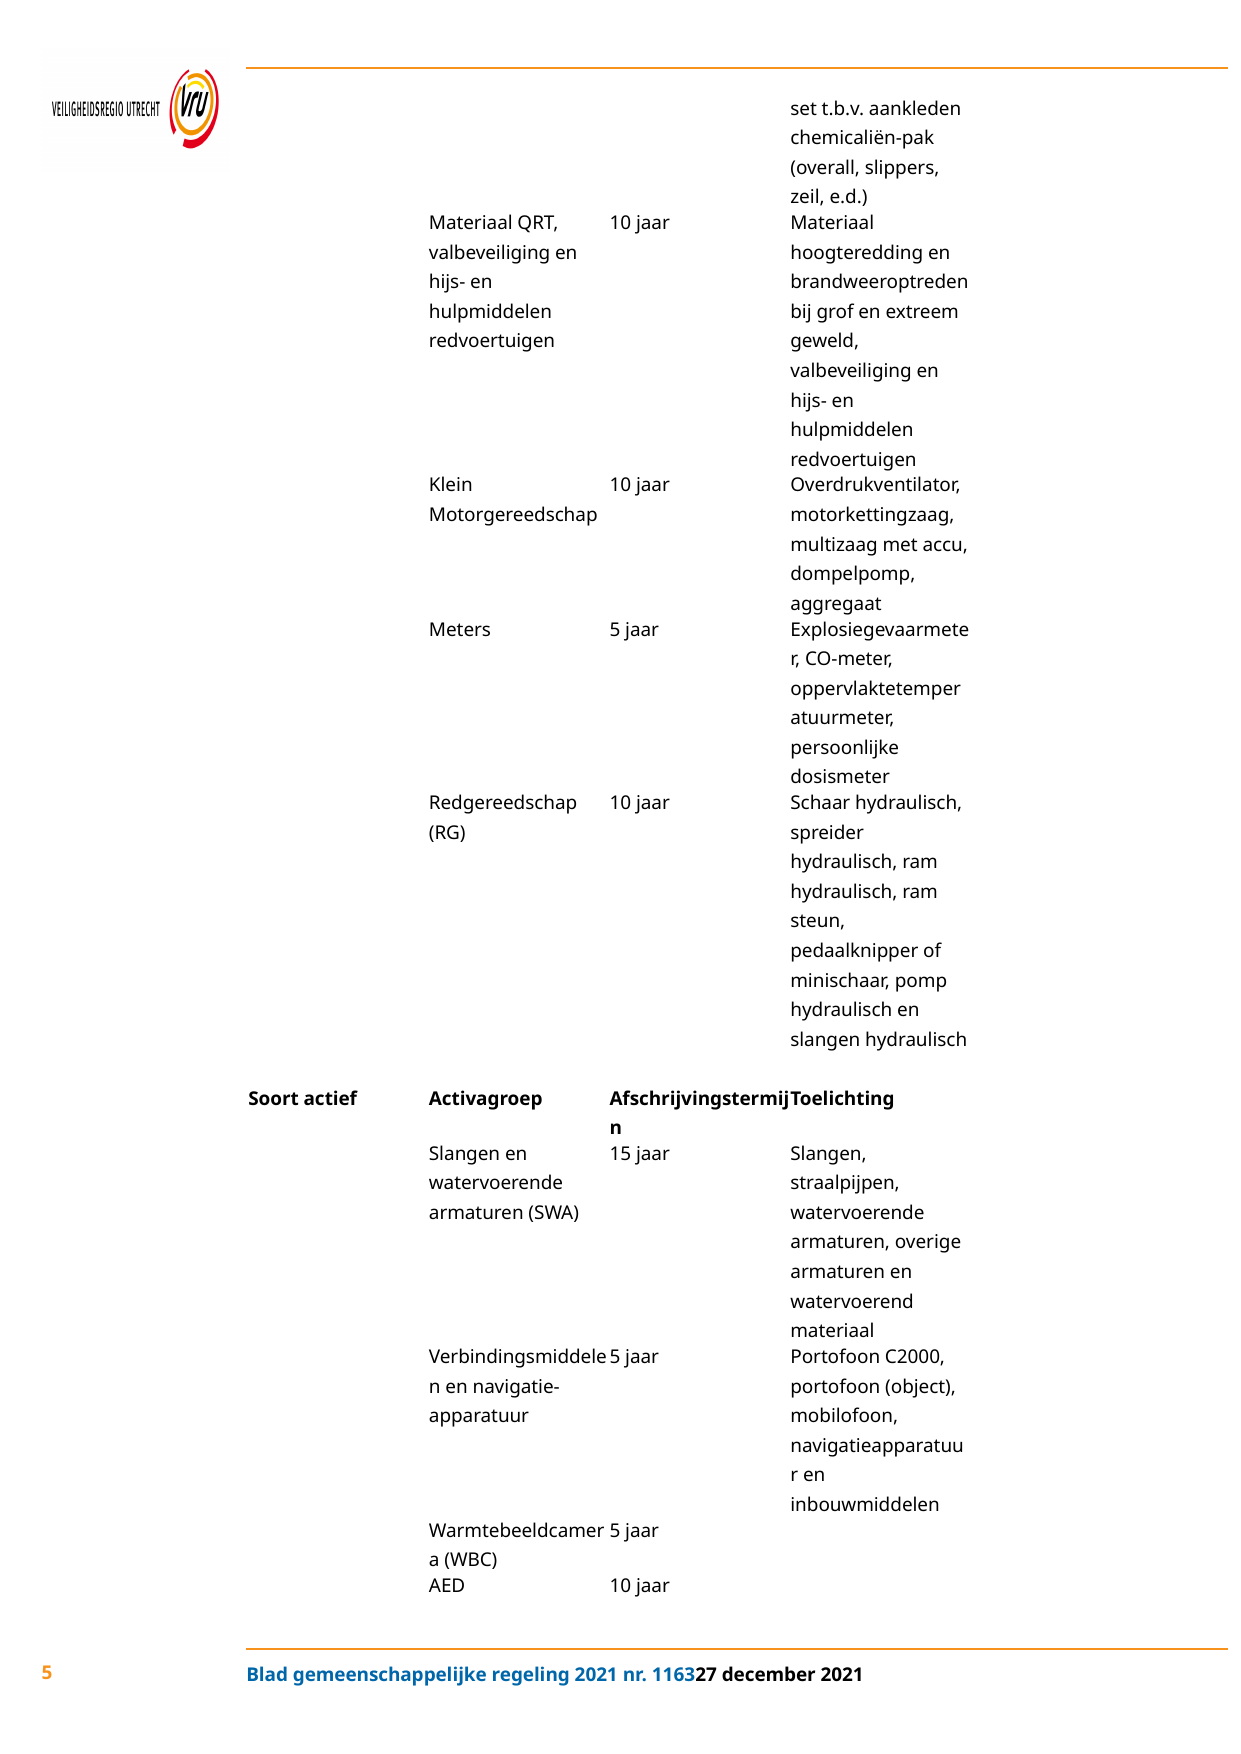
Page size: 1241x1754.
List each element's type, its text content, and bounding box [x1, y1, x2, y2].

table_cell [790, 1517, 971, 1572]
table_cell Slangen, straalpijpen, watervoerende armaturen, overige armaturen en watervoerend materiaal [790, 1140, 971, 1343]
table_cell Warmtebeeldcamera (WBC) [429, 1517, 609, 1572]
table_cell [248, 1140, 429, 1598]
table_cell Materiaal hoogteredding en brandweeroptreden bij grof en extreem geweld, valbeveiliging en hijs- en hulpmiddelen redvoertuigen [790, 209, 971, 472]
table_cell [971, 1110, 1152, 1140]
picture [41, 47, 231, 172]
table_cell Meters [429, 616, 609, 789]
table_cell AED [429, 1572, 609, 1598]
table_cell 10 jaar [609, 1572, 790, 1598]
table_cell Overdrukventilator, motorkettingzaag, multizaag met accu, dompelpomp, aggregaat [790, 472, 971, 616]
table_cell 10 jaar [609, 209, 790, 472]
table_cell [790, 1572, 971, 1598]
table_cell 10 jaar [609, 789, 790, 1052]
table_header Activagroep [429, 1085, 609, 1140]
table_cell [248, 95, 429, 1052]
table_cell 5 jaar [609, 1517, 790, 1572]
table_cell [609, 95, 790, 209]
table_header Toelichting [790, 1085, 971, 1140]
table_cell 10 jaar [609, 472, 790, 616]
table_cell 15 jaar [609, 1140, 790, 1343]
table_header Afschrijvingstermijn [609, 1085, 790, 1140]
table_header Soort actief [248, 1085, 429, 1140]
table_cell Materiaal QRT, valbeveiliging en hijs- en hulpmiddelen redvoertuigen [429, 209, 609, 472]
table_cell Portofoon C2000, portofoon (object), mobilofoon, navigatieapparatuur en inbouwmiddelen [790, 1343, 971, 1517]
table_cell 5 jaar [609, 1343, 790, 1517]
table_cell Explosiegevaarmeter, CO-meter, oppervlaktetemperatuurmeter, persoonlijke dosismeter [790, 616, 971, 789]
table_cell Slangen en watervoerende armaturen (SWA) [429, 1140, 609, 1343]
table_cell Schaar hydraulisch, spreider hydraulisch, ram hydraulisch, ram steun, pedaalknipper of minischaar, pomp hydraulisch en slangen hydraulisch [790, 789, 971, 1052]
table_cell 5 jaar [609, 616, 790, 789]
table_cell set t.b.v. aankleden chemicaliën-pak (overall, slippers, zeil, e.d.) [790, 95, 971, 209]
table_cell Redgereedschap (RG) [429, 789, 609, 1052]
table_cell [429, 95, 609, 209]
table_cell Klein Motorgereedschap [429, 472, 609, 616]
table_cell Verbindingsmiddelen en navigatie-apparatuur [429, 1343, 609, 1517]
